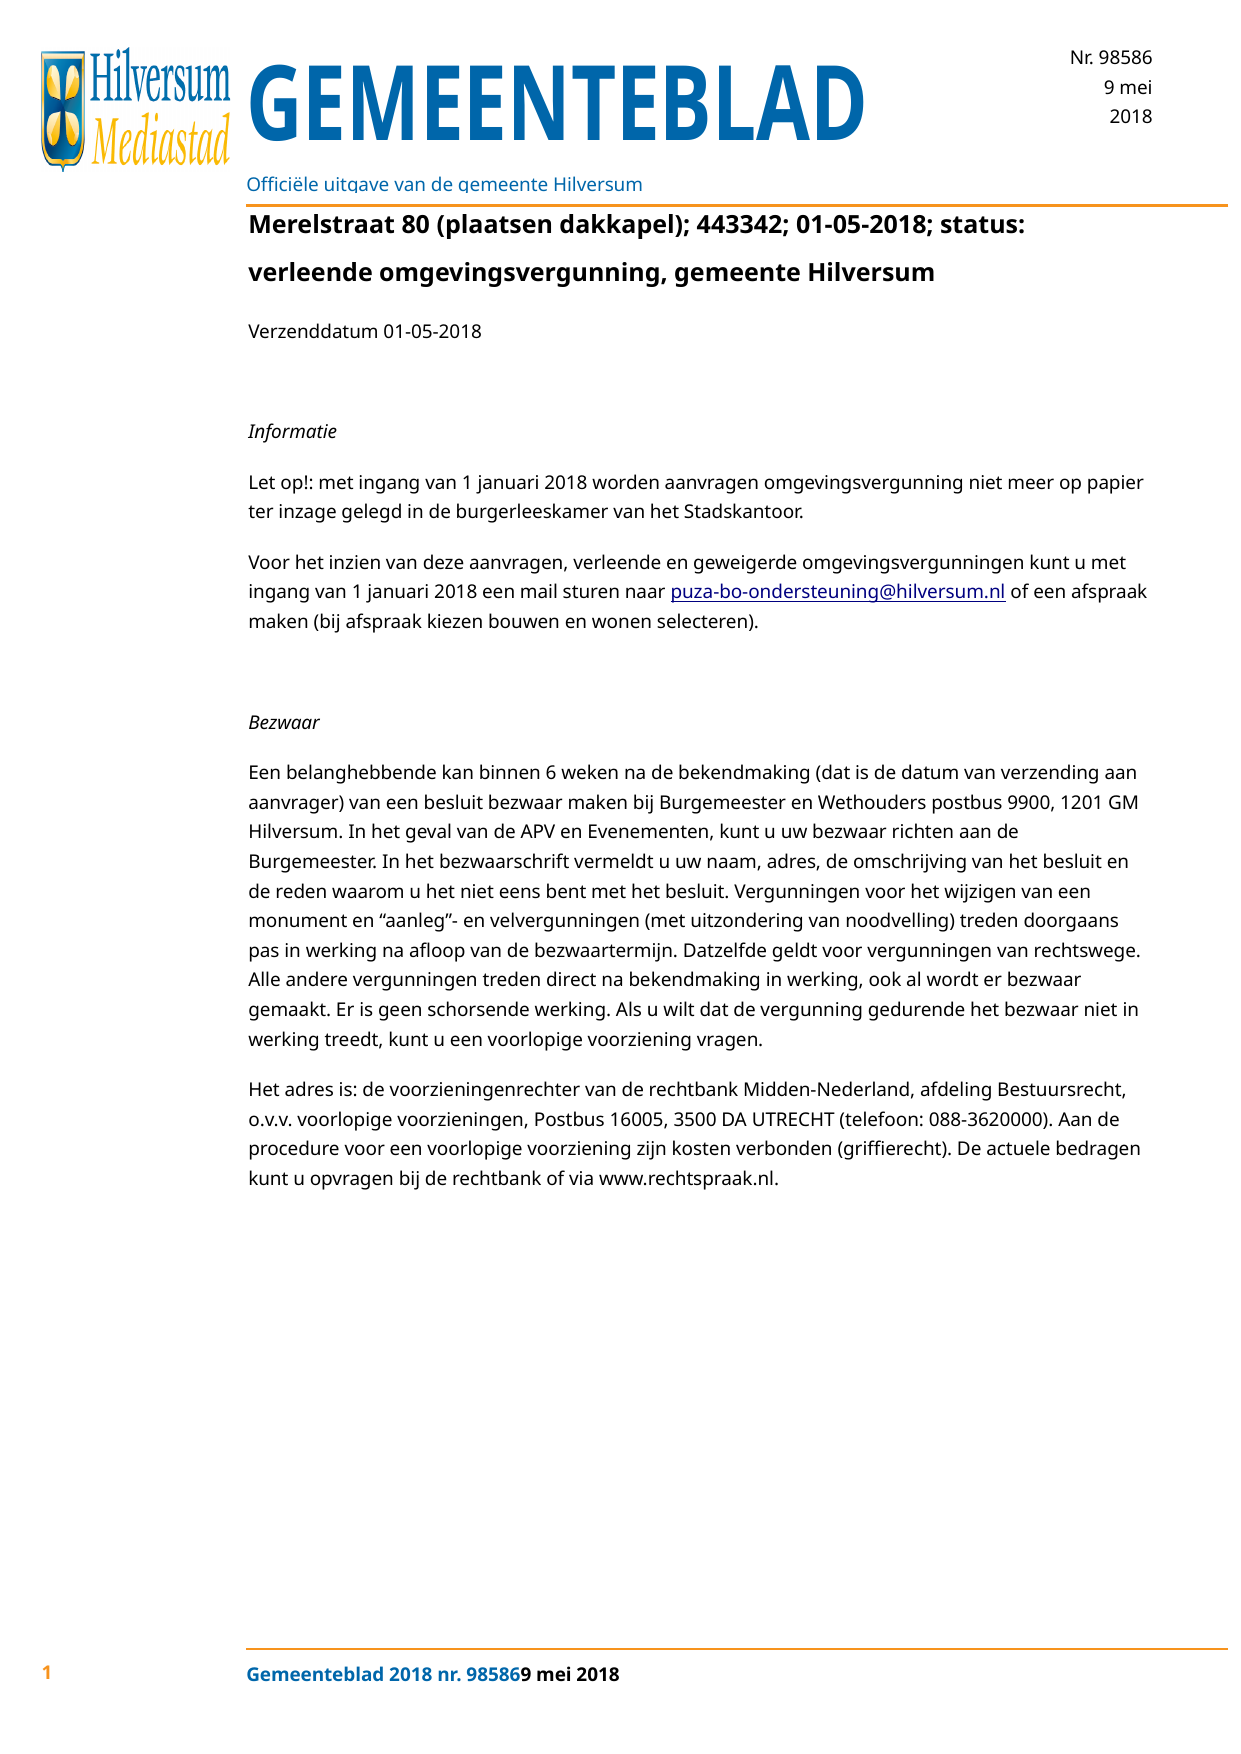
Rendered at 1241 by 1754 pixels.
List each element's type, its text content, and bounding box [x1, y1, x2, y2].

text Let op!: met ingang van 1 januari 2018 worden aanvragen omgevingsvergunning niet meer op papier ter inzage gelegd in de burgerleeskamer van het Stadskantoor. [248, 469, 1152, 524]
text Verzenddatum 01-05-2018 [248, 318, 1152, 344]
text Het adres is: de voorzieningenrechter van de rechtbank Midden-Nederland, afdeling Bestuursrecht, o.v.v. voorlopige voorzieningen, Postbus 16005, 3500 DA UTRECHT (telefoon: 088-3620000). Aan de procedure voor een voorlopige voorziening zijn kosten verbonden (griffierecht). De actuele bedragen kunt u opvragen bij de rechtbank of via www.rechtspraak.nl. [248, 1076, 1152, 1191]
picture [41, 47, 231, 172]
text Voor het inzien van deze aanvragen, verleende en geweigerde omgevingsvergunningen kunt u met ingang van 1 januari 2018 een mail sturen naar puza-bo-ondersteuning@hilversum.nl of een afspraak maken (bij afspraak kiezen bouwen en wonen selecteren). [248, 549, 1152, 634]
text Informatie [248, 419, 1152, 444]
text Bezwaar [248, 709, 1152, 735]
text Merelstraat 80 (plaatsen dakkapel); 443342; 01-05-2018; status: verleende omgevingsvergunning, gemeente Hilversum [248, 207, 1152, 288]
text Een belanghebbende kan binnen 6 weken na de bekendmaking (dat is de datum van verzending aan aanvrager) van een besluit bezwaar maken bij Burgemeester en Wethouders postbus 9900, 1201 GM Hilversum. In het geval van de APV en Evenementen, kunt u uw bezwaar richten aan de Burgemeester. In het bezwaarschrift vermeldt u uw naam, adres, de omschrijving van het besluit en de reden waarom u het niet eens bent met het besluit. Vergunningen voor het wijzigen van een monument en “aanleg”- en velvergunningen (met uitzondering van noodvelling) treden doorgaans pas in werking na afloop van de bezwaartermijn. Datzelfde geldt voor vergunningen van rechtswege. Alle andere vergunningen treden direct na bekendmaking in werking, ook al wordt er bezwaar gemaakt. Er is geen schorsende werking. Als u wilt dat de vergunning gedurende het bezwaar niet in werking treedt, kunt u een voorlopige voorziening vragen. [248, 759, 1152, 1052]
